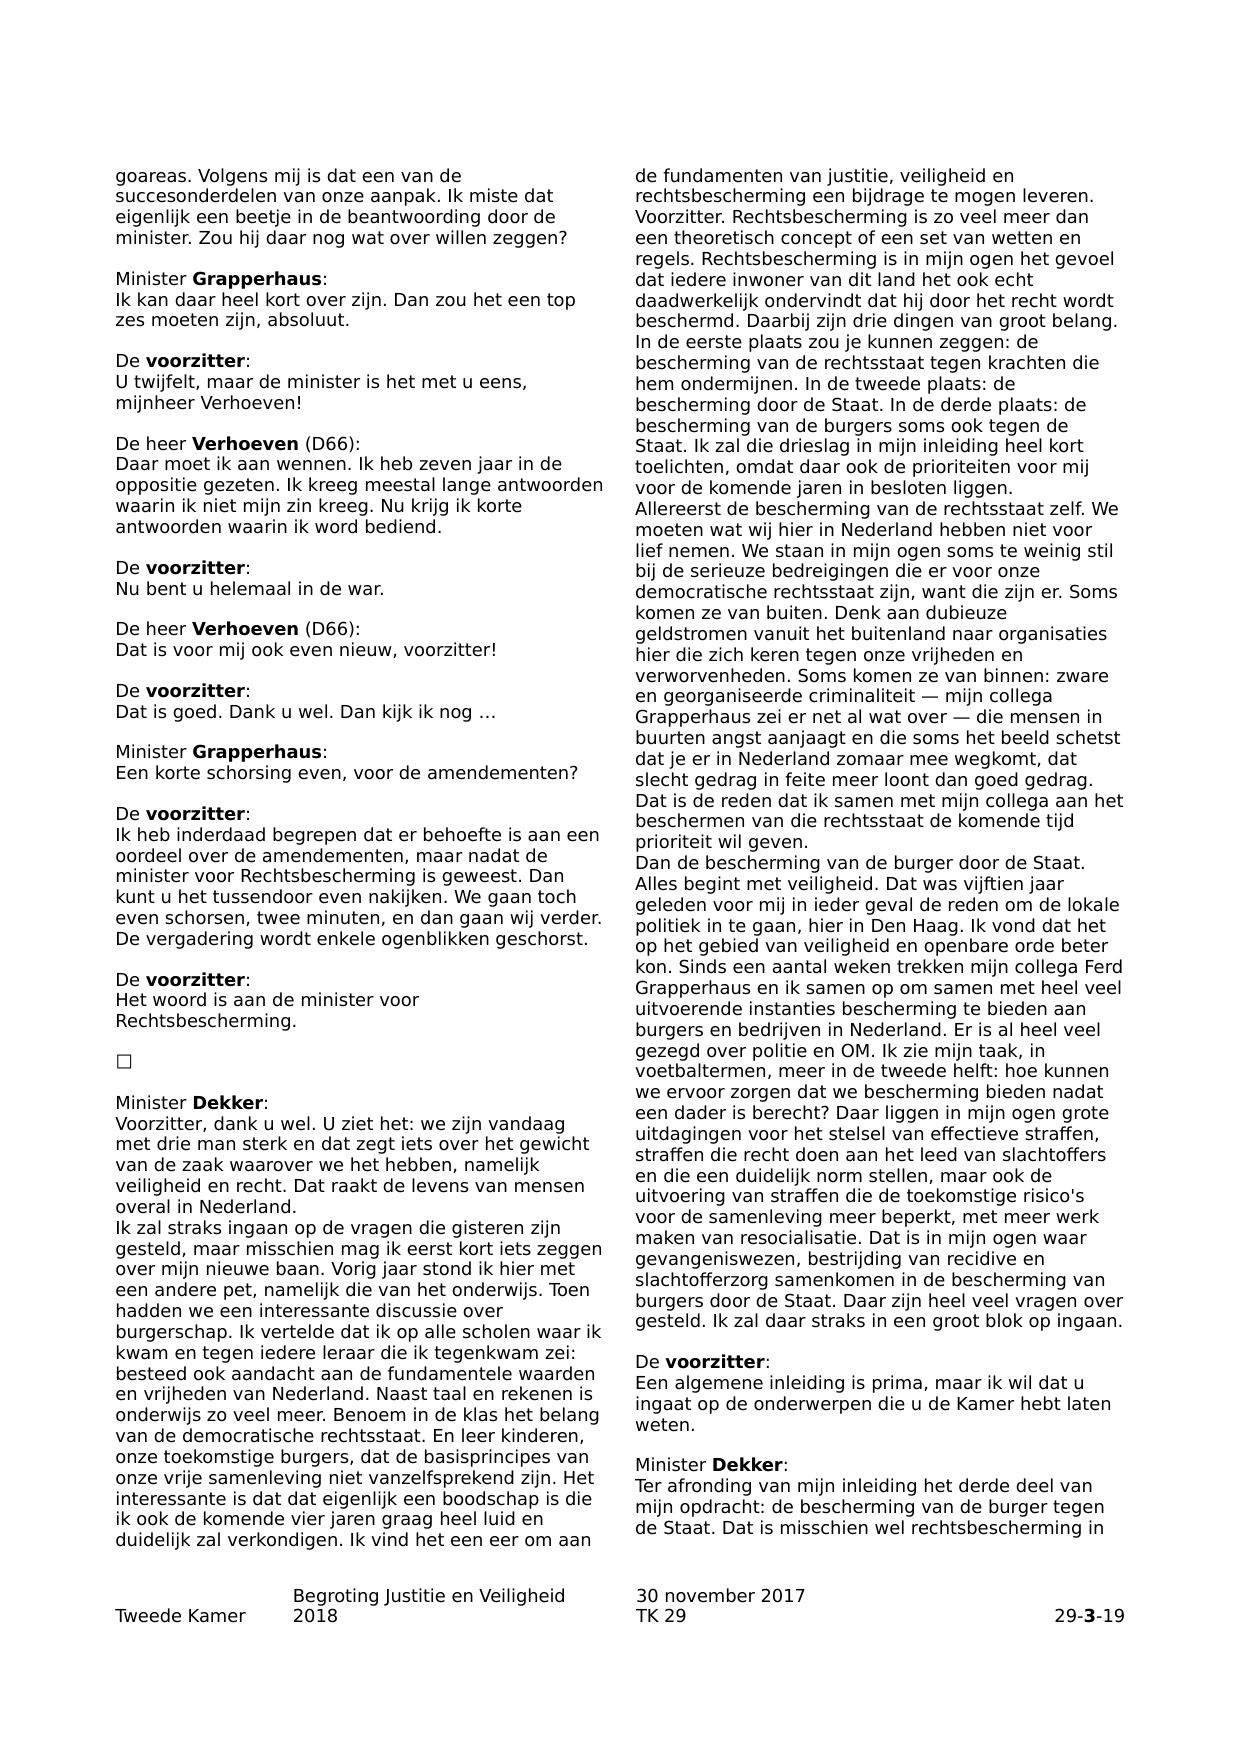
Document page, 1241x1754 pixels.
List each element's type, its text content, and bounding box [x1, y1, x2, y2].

text Een korte schorsing even, voor de amendementen? [115, 763, 605, 784]
text De heer Verhoeven (D66): [115, 619, 605, 640]
text De heer Verhoeven (D66): [115, 433, 605, 454]
text Dat is voor mij ook even nieuw, voorzitter! [115, 640, 605, 661]
text ⬜ [115, 1052, 605, 1073]
text Minister Grapperhaus: [115, 742, 605, 763]
text De voorzitter: [115, 804, 605, 824]
text Ik zal straks ingaan op de vragen die gisteren zijn gesteld, maar misschien mag ik eerst kort iets zeggen over mijn nieuwe baan. Vorig jaar stond ik hier met een andere pet, namelijk die van het onderwijs. Toen hadden we een interessante discussie over burgerschap. Ik vertelde dat ik op alle scholen waar ik kwam en tegen iedere leraar die ik tegenkwam zei: besteed ook aandacht aan de fundamentele waarden en vrijheden van Nederland. Naast taal en rekenen is onderwijs zo veel meer. Benoem in de klas het belang van de democratische rechtsstaat. En leer kinderen, onze toekomstige burgers, dat de basisprincipes van onze vrije samenleving niet vanzelfsprekend zijn. Het interessante is dat dat eigenlijk een boodschap is die ik ook de komende vier jaren graag heel luid en duidelijk zal verkondigen. Ik vind het een eer om aan [115, 1217, 605, 1551]
text Minister Dekker: [635, 1455, 1125, 1476]
text de fundamenten van justitie, veiligheid en rechtsbescherming een bijdrage te mogen leveren. [635, 165, 1125, 207]
text De voorzitter: [635, 1352, 1125, 1373]
text Het woord is aan de minister voor Rechtsbescherming. [115, 990, 605, 1032]
text Ik heb inderdaad begrepen dat er behoefte is aan een oordeel over de amendementen, maar nadat de minister voor Rechtsbescherming is geweest. Dan kunt u het tussendoor even nakijken. We gaan toch even schorsen, twee minuten, en dan gaan wij verder. [115, 824, 605, 929]
text De vergadering wordt enkele ogenblikken geschorst. [115, 929, 605, 949]
text Minister Grapperhaus: [115, 269, 605, 289]
text De voorzitter: [115, 557, 605, 578]
text Ter afronding van mijn inleiding het derde deel van mijn opdracht: de bescherming van de burger tegen de Staat. Dat is misschien wel rechtsbescherming in [635, 1476, 1125, 1538]
text Voorzitter, dank u wel. U ziet het: we zijn vandaag met drie man sterk en dat zegt iets over het gewicht van de zaak waarover we het hebben, namelijk veiligheid en recht. Dat raakt de levens van mensen overal in Nederland. [115, 1113, 605, 1217]
text Voorzitter. Rechtsbescherming is zo veel meer dan een theoretisch concept of een set van wetten en regels. Rechtsbescherming is in mijn ogen het gevoel dat iedere inwoner van dit land het ook echt daadwerkelijk ondervindt dat hij door het recht wordt beschermd. Daarbij zijn drie dingen van groot belang. In de eerste plaats zou je kunnen zeggen: de bescherming van de rechtsstaat tegen krachten die hem ondermijnen. In de tweede plaats: de bescherming door de Staat. In de derde plaats: de bescherming van de burgers soms ook tegen de Staat. Ik zal die drieslag in mijn inleiding heel kort toelichten, omdat daar ook de prioriteiten voor mij voor de komende jaren in besloten liggen. [635, 207, 1125, 499]
text goareas. Volgens mij is dat een van de succesonderdelen van onze aanpak. Ik miste dat eigenlijk een beetje in de beantwoording door de minister. Zou hij daar nog wat over willen zeggen? [115, 165, 605, 249]
text Minister Dekker: [115, 1093, 605, 1113]
text De voorzitter: [115, 351, 605, 372]
text Dan de bescherming van de burger door de Staat. Alles begint met veiligheid. Dat was vijftien jaar geleden voor mij in ieder geval de reden om de lokale politiek in te gaan, hier in Den Haag. Ik vond dat het op het gebied van veiligheid en openbare orde beter kon. Sinds een aantal weken trekken mijn collega Ferd Grapperhaus en ik samen op om samen met heel veel uitvoerende instanties bescherming te bieden aan burgers en bedrijven in Nederland. Er is al heel veel gezegd over politie en OM. Ik zie mijn taak, in voetbaltermen, meer in de tweede helft: hoe kunnen we ervoor zorgen dat we bescherming bieden nadat een dader is berecht? Daar liggen in mijn ogen grote uitdagingen voor het stelsel van effectieve straffen, straffen die recht doen aan het leed van slachtoffers en die een duidelijk norm stellen, maar ook de uitvoering van straffen die de toekomstige risico's voor de samenleving meer beperkt, met meer werk maken van resocialisatie. Dat is in mijn ogen waar gevangeniswezen, bestrijding van recidive en slachtofferzorg samenkomen in de bescherming van burgers door de Staat. Daar zijn heel veel vragen over gesteld. Ik zal daar straks in een groot blok op ingaan. [635, 853, 1125, 1332]
text U twijfelt, maar de minister is het met u eens, mijnheer Verhoeven! [115, 372, 605, 413]
text De voorzitter: [115, 969, 605, 990]
text Dat is goed. Dank u wel. Dan kijk ik nog … [115, 701, 605, 722]
text De voorzitter: [115, 681, 605, 701]
text Ik kan daar heel kort over zijn. Dan zou het een top zes moeten zijn, absoluut. [115, 289, 605, 331]
text Een algemene inleiding is prima, maar ik wil dat u ingaat op de onderwerpen die u de Kamer hebt laten weten. [635, 1373, 1125, 1435]
text Allereerst de bescherming van de rechtsstaat zelf. We moeten wat wij hier in Nederland hebben niet voor lief nemen. We staan in mijn ogen soms te weinig stil bij de serieuze bedreigingen die er voor onze democratische rechtsstaat zijn, want die zijn er. Soms komen ze van buiten. Denk aan dubieuze geldstromen vanuit het buitenland naar organisaties hier die zich keren tegen onze vrijheden en verworvenheden. Soms komen ze van binnen: zware en georganiseerde criminaliteit — mijn collega Grapperhaus zei er net al wat over — die mensen in buurten angst aanjaagt en die soms het beeld schetst dat je er in Nederland zomaar mee wegkomt, dat slecht gedrag in feite meer loont dan goed gedrag. Dat is de reden dat ik samen met mijn collega aan het beschermen van die rechtsstaat de komende tijd prioriteit wil geven. [635, 499, 1125, 853]
text Daar moet ik aan wennen. Ik heb zeven jaar in de oppositie gezeten. Ik kreeg meestal lange antwoorden waarin ik niet mijn zin kreeg. Nu krijg ik korte antwoorden waarin ik word bediend. [115, 454, 605, 537]
text Nu bent u helemaal in de war. [115, 578, 605, 599]
